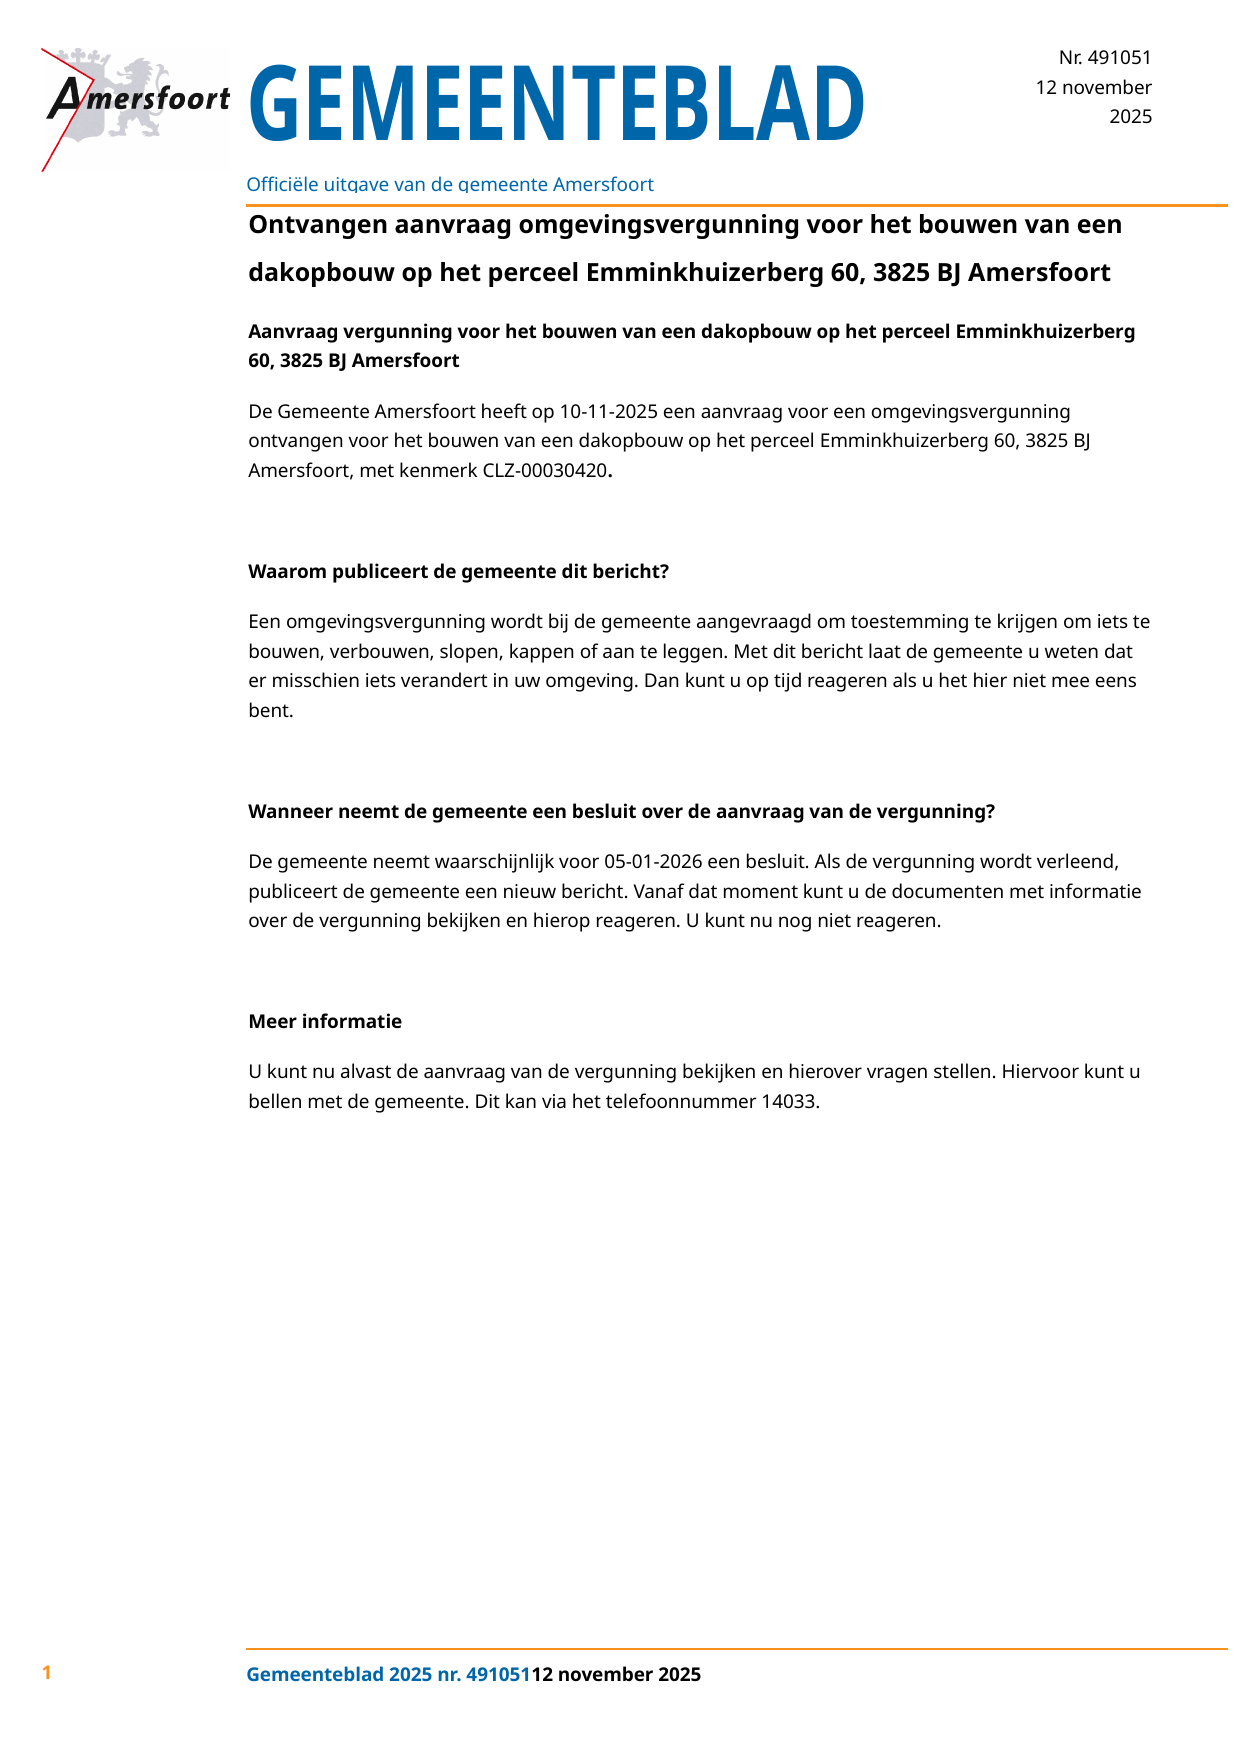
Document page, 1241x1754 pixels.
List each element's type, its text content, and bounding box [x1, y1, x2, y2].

text Waarom publiceert de gemeente dit bericht? [248, 558, 1152, 584]
text U kunt nu alvast de aanvraag van de vergunning bekijken en hierover vragen stellen. Hiervoor kunt u bellen met de gemeente. Dit kan via het telefoonnummer 14033. [248, 1059, 1152, 1114]
text De gemeente neemt waarschijnlijk voor 05-01-2026 een besluit. Als de vergunning wordt verleend, publiceert de gemeente een nieuw bericht. Vanaf dat moment kunt u de documenten met informatie over de vergunning bekijken en hierop reageren. U kunt nu nog niet reageren. [248, 848, 1152, 933]
text Ontvangen aanvraag omgevingsvergunning voor het bouwen van een dakopbouw op het perceel Emminkhuizerberg 60, 3825 BJ Amersfoort [248, 207, 1152, 288]
picture [41, 47, 231, 172]
text Een omgevingsvergunning wordt bij de gemeente aangevraagd om toestemming te krijgen om iets te bouwen, verbouwen, slopen, kappen of aan te leggen. Met dit bericht laat de gemeente u weten dat er misschien iets verandert in uw omgeving. Dan kunt u op tijd reageren als u het hier niet mee eens bent. [248, 608, 1152, 723]
text Aanvraag vergunning voor het bouwen van een dakopbouw op het perceel Emminkhuizerberg 60, 3825 BJ Amersfoort [248, 318, 1152, 373]
text Wanneer neemt de gemeente een besluit over de aanvraag van de vergunning? [248, 798, 1152, 824]
text De Gemeente Amersfoort heeft op 10-11-2025 een aanvraag voor een omgevingsvergunning ontvangen voor het bouwen van een dakopbouw op het perceel Emminkhuizerberg 60, 3825 BJ Amersfoort, met kenmerk CLZ-00030420. [248, 398, 1152, 483]
text Meer informatie [248, 1008, 1152, 1034]
